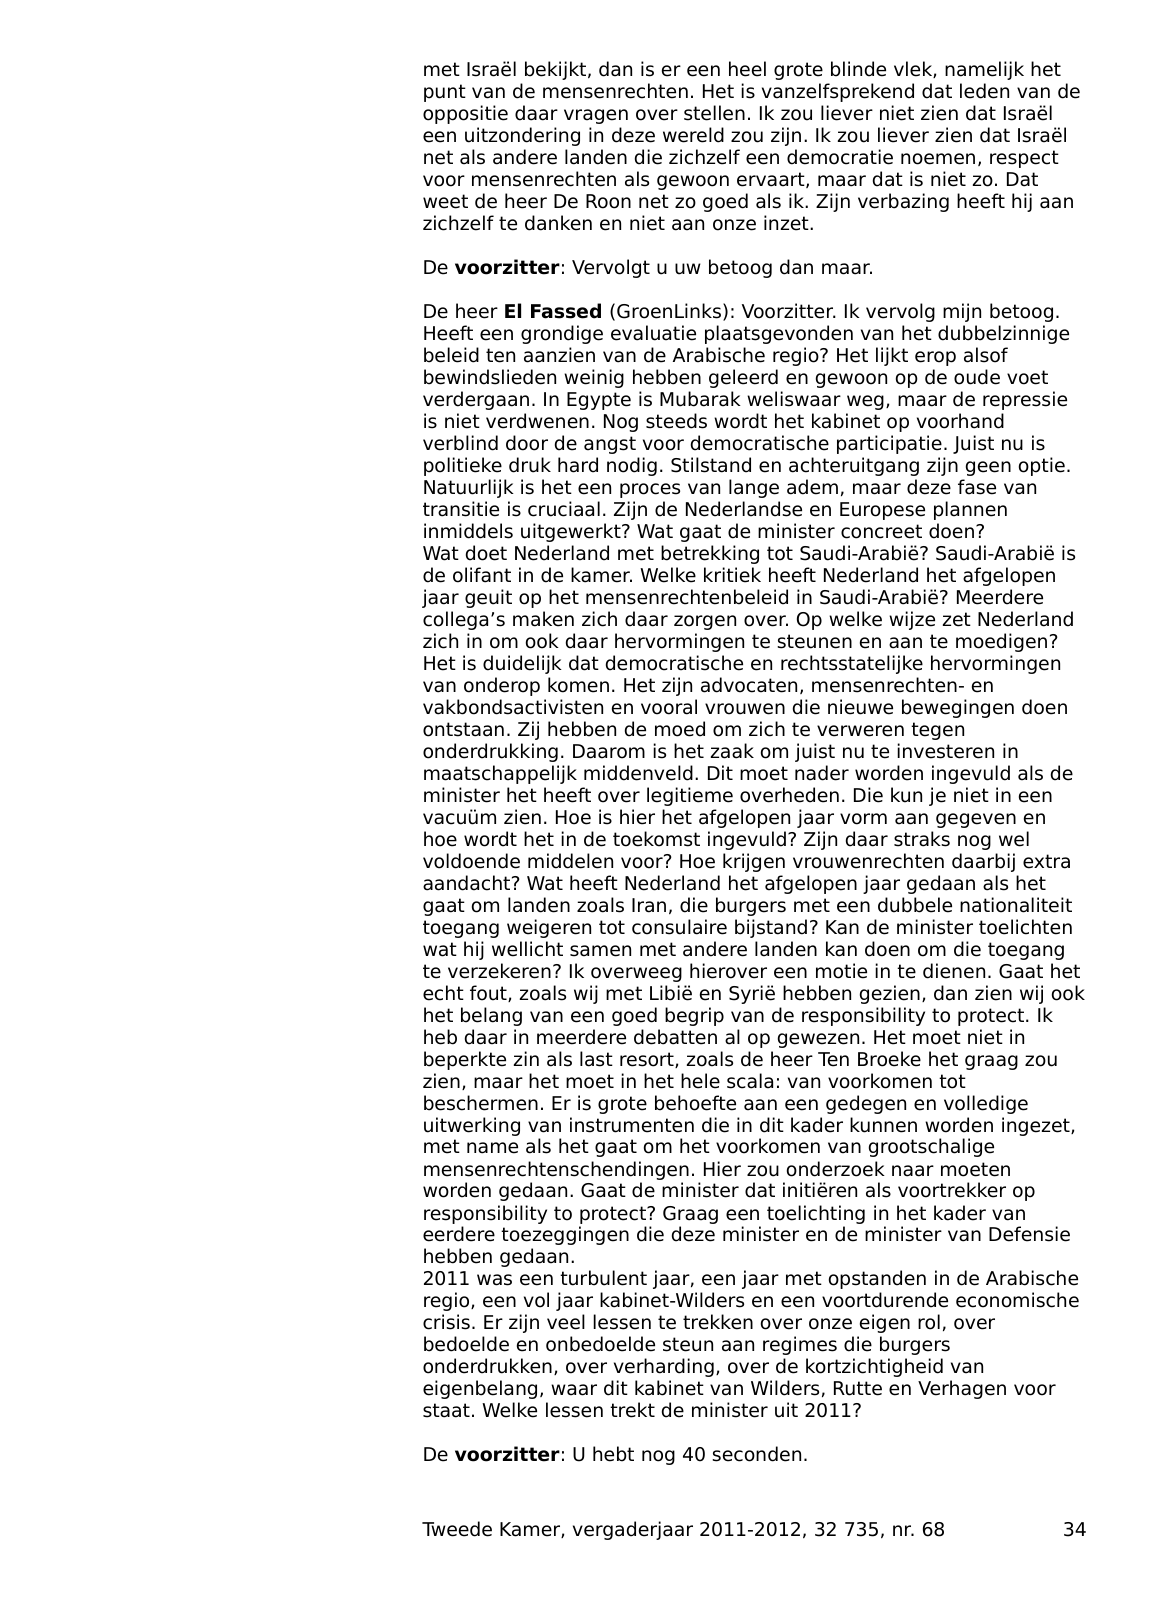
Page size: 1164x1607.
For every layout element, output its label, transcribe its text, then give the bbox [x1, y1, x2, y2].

text Het is duidelijk dat democratische en rechtsstatelijke hervormingen van onderop komen. Het zijn advocaten, mensenrechten- en vakbondsactivisten en vooral vrouwen die nieuwe bewegingen doen ontstaan. Zij hebben de moed om zich te verweren tegen onderdrukking. Daarom is het zaak om juist nu te investeren in maatschappelijk middenveld. Dit moet nader worden ingevuld als de minister het heeft over legitieme overheden. Die kun je niet in een vacuüm zien. Hoe is hier het afgelopen jaar vorm aan gegeven en hoe wordt het in de toekomst ingevuld? Zijn daar straks nog wel voldoende middelen voor? Hoe krijgen vrouwenrechten daarbij extra aandacht? Wat heeft Nederland het afgelopen jaar gedaan als het gaat om landen zoals Iran, die burgers met een dubbele nationaliteit toegang weigeren tot consulaire bijstand? Kan de minister toelichten wat hij wellicht samen met andere landen kan doen om die toegang te verzekeren? Ik overweeg hierover een motie in te dienen. Gaat het echt fout, zoals wij met Libië en Syrië hebben gezien, dan zien wij ook het belang van een goed begrip van de responsibility to protect. Ik heb daar in meerdere debatten al op gewezen. Het moet niet in beperkte zin als last resort, zoals de heer Ten Broeke het graag zou zien, maar het moet in het hele scala: van voorkomen tot beschermen. Er is grote behoefte aan een gedegen en volledige uitwerking van instrumenten die in dit kader kunnen worden ingezet, met name als het gaat om het voorkomen van grootschalige mensenrechtenschendingen. Hier zou onderzoek naar moeten worden gedaan. Gaat de minister dat initiëren als voortrekker op responsibility to protect? Graag een toelichting in het kader van eerdere toezeggingen die deze minister en de minister van Defensie hebben gedaan. [422, 653, 1087, 1268]
text Wat doet Nederland met betrekking tot Saudi-Arabië? Saudi-Arabië is de olifant in de kamer. Welke kritiek heeft Nederland het afgelopen jaar geuit op het mensenrechtenbeleid in Saudi-Arabië? Meerdere collega’s maken zich daar zorgen over. Op welke wijze zet Nederland zich in om ook daar hervormingen te steunen en aan te moedigen? [422, 543, 1087, 653]
text De heer El Fassed (GroenLinks): Voorzitter. Ik vervolg mijn betoog. Heeft een grondige evaluatie plaatsgevonden van het dubbelzinnige beleid ten aanzien van de Arabische regio? Het lijkt erop alsof bewindslieden weinig hebben geleerd en gewoon op de oude voet verdergaan. In Egypte is Mubarak weliswaar weg, maar de repressie is niet verdwenen. Nog steeds wordt het kabinet op voorhand verblind door de angst voor democratische participatie. Juist nu is politieke druk hard nodig. Stilstand en achteruitgang zijn geen optie. Natuurlijk is het een proces van lange adem, maar deze fase van transitie is cruciaal. Zijn de Nederlandse en Europese plannen inmiddels uitgewerkt? Wat gaat de minister concreet doen? [422, 301, 1087, 543]
text De voorzitter: U hebt nog 40 seconden. [422, 1444, 1087, 1466]
text De voorzitter: Vervolgt u uw betoog dan maar. [422, 257, 1087, 279]
text 2011 was een turbulent jaar, een jaar met opstanden in de Arabische regio, een vol jaar kabinet-Wilders en een voortdurende economische crisis. Er zijn veel lessen te trekken over onze eigen rol, over bedoelde en onbedoelde steun aan regimes die burgers onderdrukken, over verharding, over de kortzichtigheid van eigenbelang, waar dit kabinet van Wilders, Rutte en Verhagen voor staat. Welke lessen trekt de minister uit 2011? [422, 1268, 1087, 1422]
text met Israël bekijkt, dan is er een heel grote blinde vlek, namelijk het punt van de mensenrechten. Het is vanzelfsprekend dat leden van de oppositie daar vragen over stellen. Ik zou liever niet zien dat Israël een uitzondering in deze wereld zou zijn. Ik zou liever zien dat Israël net als andere landen die zichzelf een democratie noemen, respect voor mensenrechten als gewoon ervaart, maar dat is niet zo. Dat weet de heer De Roon net zo goed als ik. Zijn verbazing heeft hij aan zichzelf te danken en niet aan onze inzet. [422, 59, 1087, 235]
